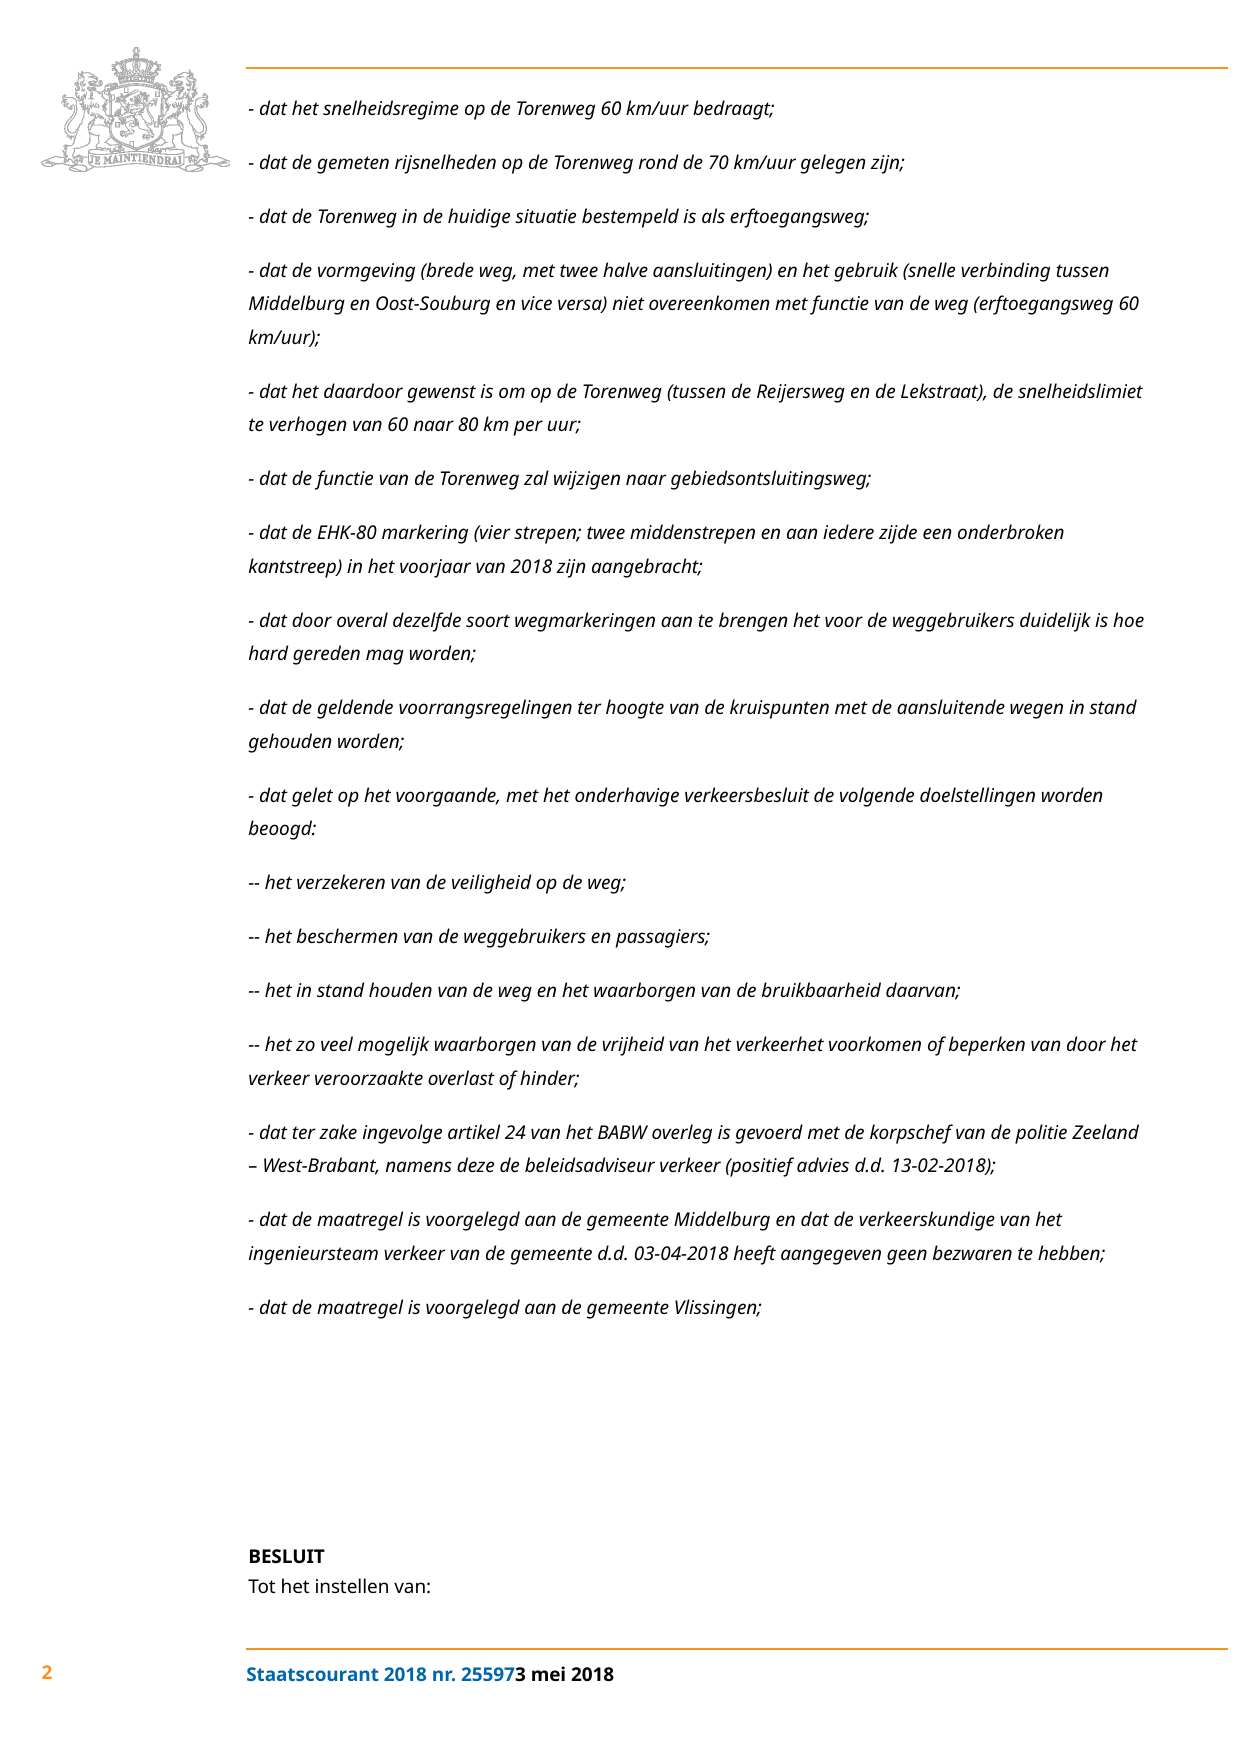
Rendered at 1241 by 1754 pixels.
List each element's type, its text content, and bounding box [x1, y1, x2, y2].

text - dat de maatregel is voorgelegd aan de gemeente Middelburg en dat de verkeerskundige van het ingenieursteam verkeer van de gemeente d.d. 03-04-2018 heeft aangegeven geen bezwaren te hebben; [248, 1207, 1152, 1266]
text BESLUIT [248, 1544, 1152, 1569]
text - dat de gemeten rijsnelheden op de Torenweg rond de 70 km/uur gelegen zijn; [248, 149, 1152, 174]
text - dat gelet op het voorgaande, met het onderhavige verkeersbesluit de volgende doelstellingen worden beoogd: [248, 782, 1152, 841]
text - dat het snelheidsregime op de Torenweg 60 km/uur bedraagt; [248, 95, 1152, 121]
picture [41, 47, 231, 172]
text - dat ter zake ingevolge artikel 24 van het BABW overleg is gevoerd met de korpschef van de politie Zeeland – West-Brabant, namens deze de beleidsadviseur verkeer (positief advies d.d. 13-02-2018); [248, 1119, 1152, 1178]
text -- het beschermen van de weggebruikers en passagiers; [248, 923, 1152, 949]
text -- het zo veel mogelijk waarborgen van de vrijheid van het verkeerhet voorkomen of beperken van door het verkeer veroorzaakte overlast of hinder; [248, 1032, 1152, 1091]
text - dat de geldende voorrangsregelingen ter hoogte van de kruispunten met de aansluitende wegen in stand gehouden worden; [248, 694, 1152, 754]
text -- het verzekeren van de veiligheid op de weg; [248, 869, 1152, 895]
text - dat de maatregel is voorgelegd aan de gemeente Vlissingen; [248, 1294, 1152, 1320]
text -- het in stand houden van de weg en het waarborgen van de bruikbaarheid daarvan; [248, 978, 1152, 1003]
text - dat de vormgeving (brede weg, met twee halve aansluitingen) en het gebruik (snelle verbinding tussen Middelburg en Oost-Souburg en vice versa) niet overeenkomen met functie van de weg (erftoegangsweg 60 km/uur); [248, 257, 1152, 349]
text - dat de Torenweg in de huidige situatie bestempeld is als erftoegangsweg; [248, 203, 1152, 229]
text - dat door overal dezelfde soort wegmarkeringen aan te brengen het voor de weggebruikers duidelijk is hoe hard gereden mag worden; [248, 607, 1152, 666]
text - dat het daardoor gewenst is om op de Torenweg (tussen de Reijersweg en de Lekstraat), de snelheidslimiet te verhogen van 60 naar 80 km per uur; [248, 378, 1152, 437]
text - dat de functie van de Torenweg zal wijzigen naar gebiedsontsluitingsweg; [248, 465, 1152, 491]
text Tot het instellen van: [248, 1573, 1152, 1599]
text - dat de EHK-80 markering (vier strepen; twee middenstrepen en aan iedere zijde een onderbroken kantstreep) in het voorjaar van 2018 zijn aangebracht; [248, 519, 1152, 579]
